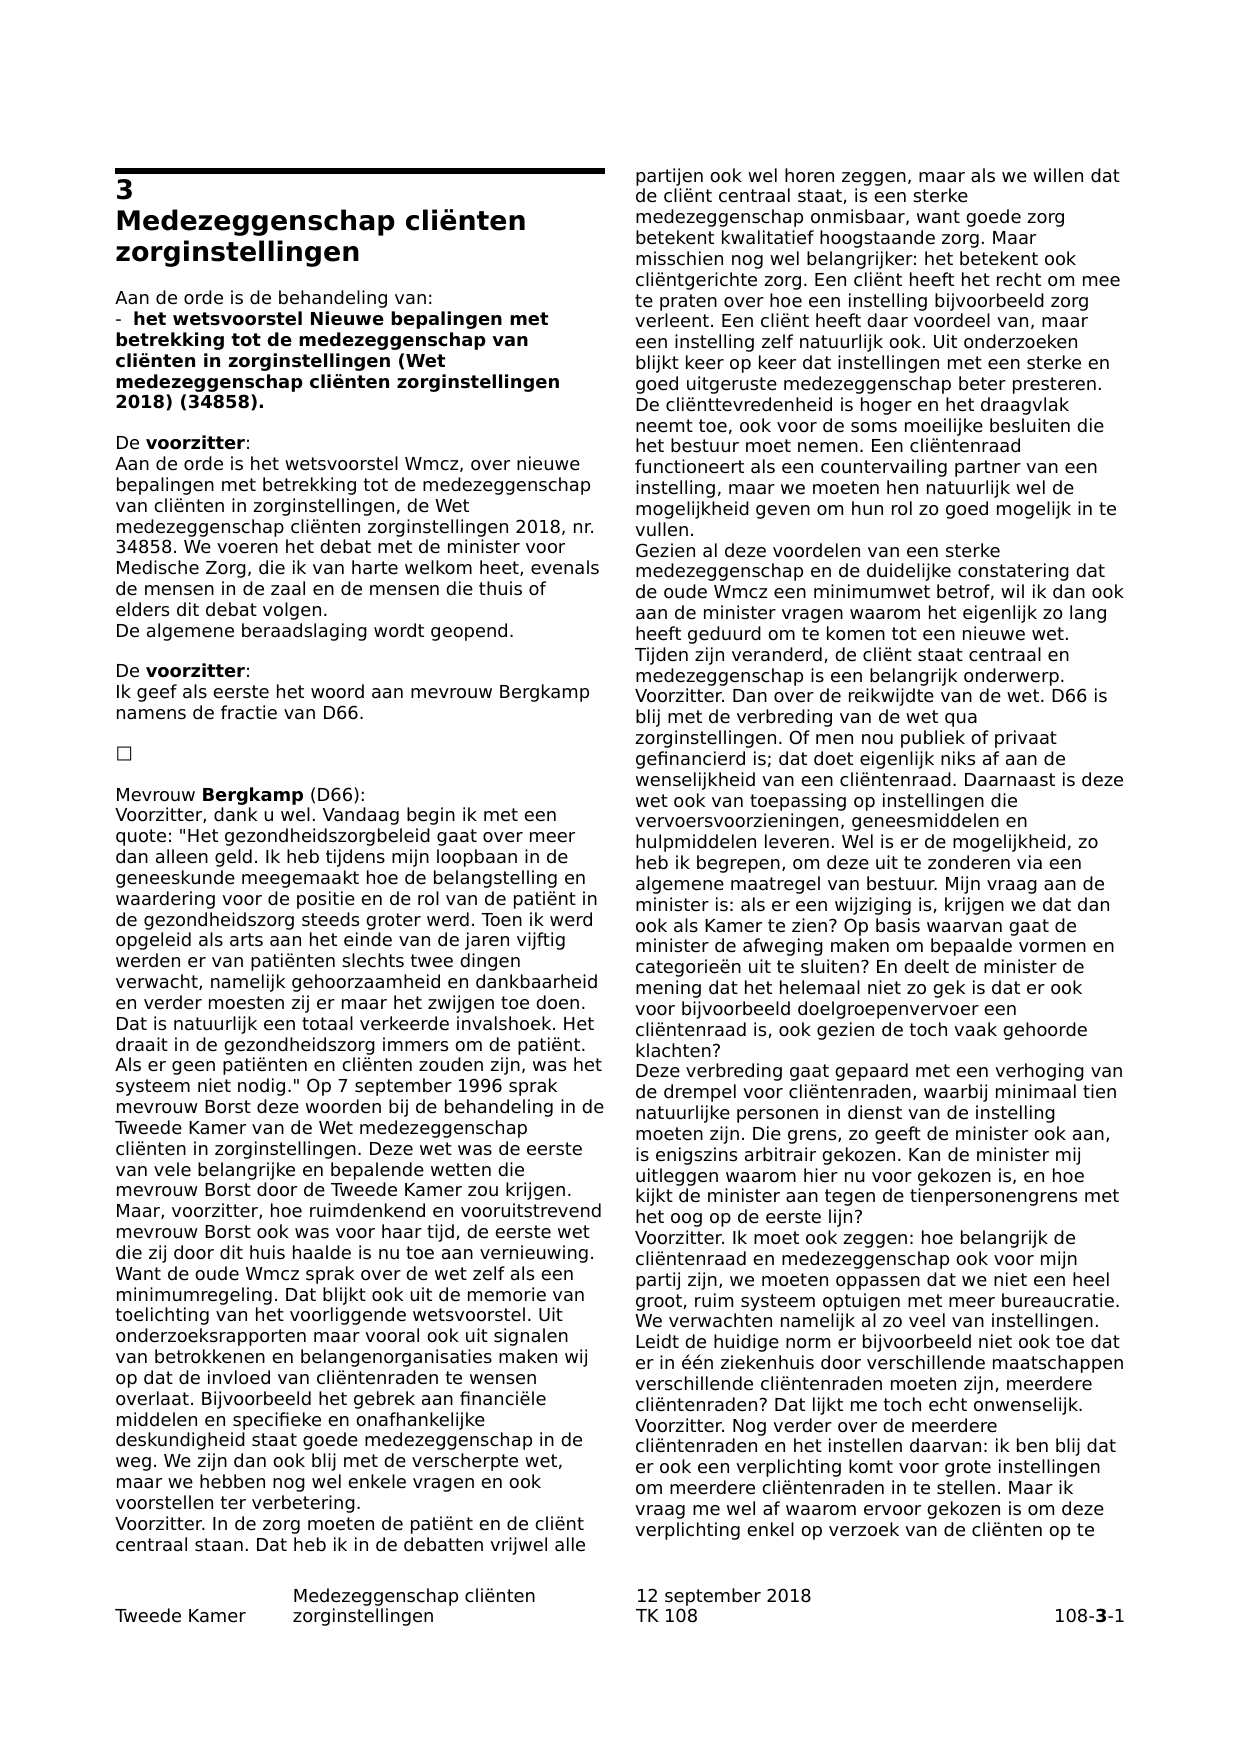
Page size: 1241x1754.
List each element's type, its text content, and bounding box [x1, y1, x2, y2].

text De voorzitter: [115, 433, 605, 454]
text Voorzitter. Ik moet ook zeggen: hoe belangrijk de cliëntenraad en medezeggenschap ook voor mijn partij zijn, we moeten oppassen dat we niet een heel groot, ruim systeem optuigen met meer bureaucratie. We verwachten namelijk al zo veel van instellingen. Leidt de huidige norm er bijvoorbeeld niet ook toe dat er in één ziekenhuis door verschillende maatschappen verschillende cliëntenraden moeten zijn, meerdere cliëntenraden? Dat lijkt me toch echt onwenselijk. [635, 1228, 1125, 1415]
text Maar, voorzitter, hoe ruimdenkend en vooruitstrevend mevrouw Borst ook was voor haar tijd, de eerste wet die zij door dit huis haalde is nu toe aan vernieuwing. Want de oude Wmcz sprak over de wet zelf als een minimumregeling. Dat blijkt ook uit de memorie van toelichting van het voorliggende wetsvoorstel. Uit onderzoeksrapporten maar vooral ook uit signalen van betrokkenen en belangenorganisaties maken wij op dat de invloed van cliëntenraden te wensen overlaat. Bijvoorbeeld het gebrek aan financiële middelen en specifieke en onafhankelijke deskundigheid staat goede medezeggenschap in de weg. We zijn dan ook blij met de verscherpte wet, maar we hebben nog wel enkele vragen en ook voorstellen ter verbetering. [115, 1201, 605, 1513]
text Mevrouw Bergkamp (D66): [115, 784, 605, 805]
text Ik geef als eerste het woord aan mevrouw Bergkamp namens de fractie van D66. [115, 682, 605, 724]
text Aan de orde is de behandeling van: [115, 288, 605, 309]
text De algemene beraadslaging wordt geopend. [115, 621, 605, 641]
text ⬜ [115, 744, 605, 764]
text Voorzitter, dank u wel. Vandaag begin ik met een quote: "Het gezondheidszorgbeleid gaat over meer dan alleen geld. Ik heb tijdens mijn loopbaan in de geneeskunde meegemaakt hoe de belangstelling en waardering voor de positie en de rol van de patiënt in de gezondheidszorg steeds groter werd. Toen ik werd opgeleid als arts aan het einde van de jaren vijftig werden er van patiënten slechts twee dingen verwacht, namelijk gehoorzaamheid en dankbaarheid en verder moesten zij er maar het zwijgen toe doen. Dat is natuurlijk een totaal verkeerde invalshoek. Het draait in de gezondheidszorg immers om de patiënt. Als er geen patiënten en cliënten zouden zijn, was het systeem niet nodig." Op 7 september 1996 sprak mevrouw Borst deze woorden bij de behandeling in de Tweede Kamer van de Wet medezeggenschap cliënten in zorginstellingen. Deze wet was de eerste van vele belangrijke en bepalende wetten die mevrouw Borst door de Tweede Kamer zou krijgen. [115, 805, 605, 1201]
text Aan de orde is het wetsvoorstel Wmcz, over nieuwe bepalingen met betrekking tot de medezeggenschap van cliënten in zorginstellingen, de Wet medezeggenschap cliënten zorginstellingen 2018, nr. 34858. We voeren het debat met de minister voor Medische Zorg, die ik van harte welkom heet, evenals de mensen in de zaal en de mensen die thuis of elders dit debat volgen. [115, 454, 605, 621]
text Voorzitter. Nog verder over de meerdere cliëntenraden en het instellen daarvan: ik ben blij dat er ook een verplichting komt voor grote instellingen om meerdere cliëntenraden in te stellen. Maar ik vraag me wel af waarom ervoor gekozen is om deze verplichting enkel op verzoek van de cliënten op te [635, 1415, 1125, 1540]
list het wetsvoorstel Nieuwe bepalingen met betrekking tot de medezeggenschap van cliënten in zorginstellingen (Wet medezeggenschap cliënten zorginstellingen 2018) (34858). [115, 309, 605, 413]
text Voorzitter. Dan over de reikwijdte van de wet. D66 is blij met de verbreding van de wet qua zorginstellingen. Of men nou publiek of privaat gefinancierd is; dat doet eigenlijk niks af aan de wenselijkheid van een cliëntenraad. Daarnaast is deze wet ook van toepassing op instellingen die vervoersvoorzieningen, geneesmiddelen en hulpmiddelen leveren. Wel is er de mogelijkheid, zo heb ik begrepen, om deze uit te zonderen via een algemene maatregel van bestuur. Mijn vraag aan de minister is: als er een wijziging is, krijgen we dat dan ook als Kamer te zien? Op basis waarvan gaat de minister de afweging maken om bepaalde vormen en categorieën uit te sluiten? En deelt de minister de mening dat het helemaal niet zo gek is dat er ook voor bijvoorbeeld doelgroepenvervoer een cliëntenraad is, ook gezien de toch vaak gehoorde klachten? [635, 686, 1125, 1061]
title 3 Medezeggenschap cliënten zorginstellingen [115, 174, 605, 268]
text Voorzitter. In de zorg moeten de patiënt en de cliënt centraal staan. Dat heb ik in de debatten vrijwel alle [115, 1513, 605, 1555]
text Gezien al deze voordelen van een sterke medezeggenschap en de duidelijke constatering dat de oude Wmcz een minimumwet betrof, wil ik dan ook aan de minister vragen waarom het eigenlijk zo lang heeft geduurd om te komen tot een nieuwe wet. Tijden zijn veranderd, de cliënt staat centraal en medezeggenschap is een belangrijk onderwerp. [635, 540, 1125, 686]
text Deze verbreding gaat gepaard met een verhoging van de drempel voor cliëntenraden, waarbij minimaal tien natuurlijke personen in dienst van de instelling moeten zijn. Die grens, zo geeft de minister ook aan, is enigszins arbitrair gekozen. Kan de minister mij uitleggen waarom hier nu voor gekozen is, en hoe kijkt de minister aan tegen de tienpersonengrens met het oog op de eerste lijn? [635, 1061, 1125, 1228]
text partijen ook wel horen zeggen, maar als we willen dat de cliënt centraal staat, is een sterke medezeggenschap onmisbaar, want goede zorg betekent kwalitatief hoogstaande zorg. Maar misschien nog wel belangrijker: het betekent ook cliëntgerichte zorg. Een cliënt heeft het recht om mee te praten over hoe een instelling bijvoorbeeld zorg verleent. Een cliënt heeft daar voordeel van, maar een instelling zelf natuurlijk ook. Uit onderzoeken blijkt keer op keer dat instellingen met een sterke en goed uitgeruste medezeggenschap beter presteren. De cliënttevredenheid is hoger en het draagvlak neemt toe, ook voor de soms moeilijke besluiten die het bestuur moet nemen. Een cliëntenraad functioneert als een countervailing partner van een instelling, maar we moeten hen natuurlijk wel de mogelijkheid geven om hun rol zo goed mogelijk in te vullen. [635, 165, 1125, 540]
text De voorzitter: [115, 661, 605, 682]
